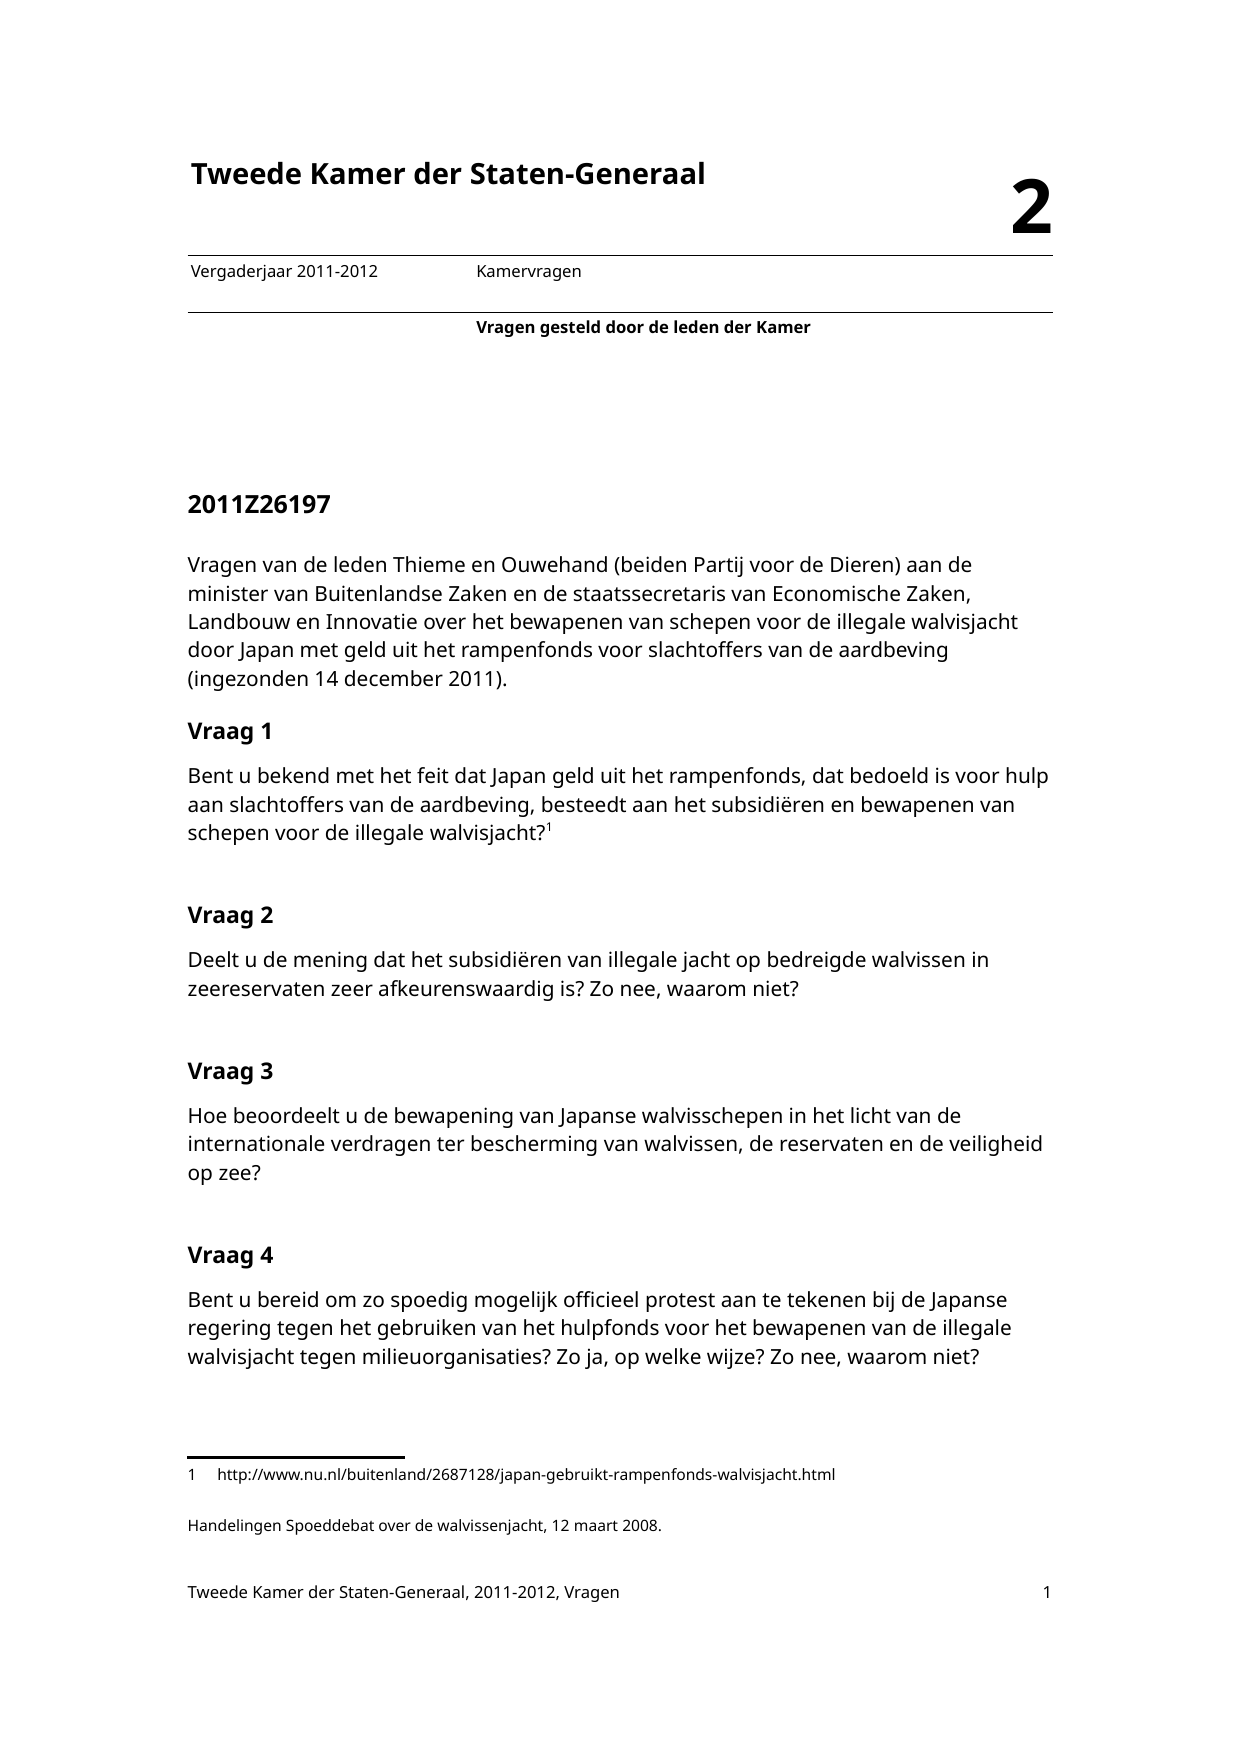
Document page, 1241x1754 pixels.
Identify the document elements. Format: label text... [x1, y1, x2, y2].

text Bent u bereid om zo spoedig mogelijk officieel protest aan te tekenen bij de Japanse regering tegen het gebruiken van het hulpfonds voor het bewapenen van de illegale walvisjacht tegen milieuorganisaties? Zo ja, op welke wijze? Zo nee, waarom niet? [187, 1285, 1053, 1370]
text Vragen van de leden Thieme en Ouwehand (beiden Partij voor de Dieren) aan de minister van Buitenlandse Zaken en de staatssecretaris van Economische Zaken, Landbouw en Innovatie over het bewapenen van schepen voor de illegale walvisjacht door Japan met geld uit het rampenfonds voor slachtoffers van de aardbeving (ingezonden 14 december 2011). [187, 550, 1053, 692]
subtitle Vraag 1 [187, 715, 1053, 746]
table_cell Kamervragen [473, 256, 1053, 312]
text 2011Z26197 [187, 487, 1053, 521]
text Bent u bekend met het feit dat Japan geld uit het rampenfonds, dat bedoeld is voor hulp aan slachtoffers van de aardbeving, besteedt aan het subsidiëren en bewapenen van schepen voor de illegale walvisjacht? [187, 761, 1053, 847]
table_cell [188, 313, 473, 339]
subtitle Vraag 4 [187, 1239, 1053, 1270]
subtitle Vraag 3 [187, 1055, 1053, 1086]
table_cell Vergaderjaar 2011-2012 [188, 256, 473, 312]
text Hoe beoordeelt u de bewapening van Japanse walvisschepen in het licht van de internationale verdragen ter bescherming van walvissen, de reservaten en de veiligheid op zee? [187, 1101, 1053, 1186]
table_cell Vragen gesteld door de leden der Kamer [473, 313, 1053, 339]
text http://www.nu.nl/buitenland/2687128/japan-gebruikt-rampenfonds-walvisjacht.html [187, 1449, 1053, 1478]
text Handelingen Spoeddebat over de walvissenjacht, 12 maart 2008. [187, 1508, 1053, 1536]
text Deelt u de mening dat het subsidiëren van illegale jacht op bedreigde walvissen in zeereservaten zeer afkeurenswaardig is? Zo nee, waarom niet? [187, 945, 1053, 1002]
table_header Tweede Kamer der Staten-Generaal [188, 150, 879, 255]
table_header 2 [880, 150, 1053, 255]
subtitle Vraag 2 [187, 899, 1053, 930]
